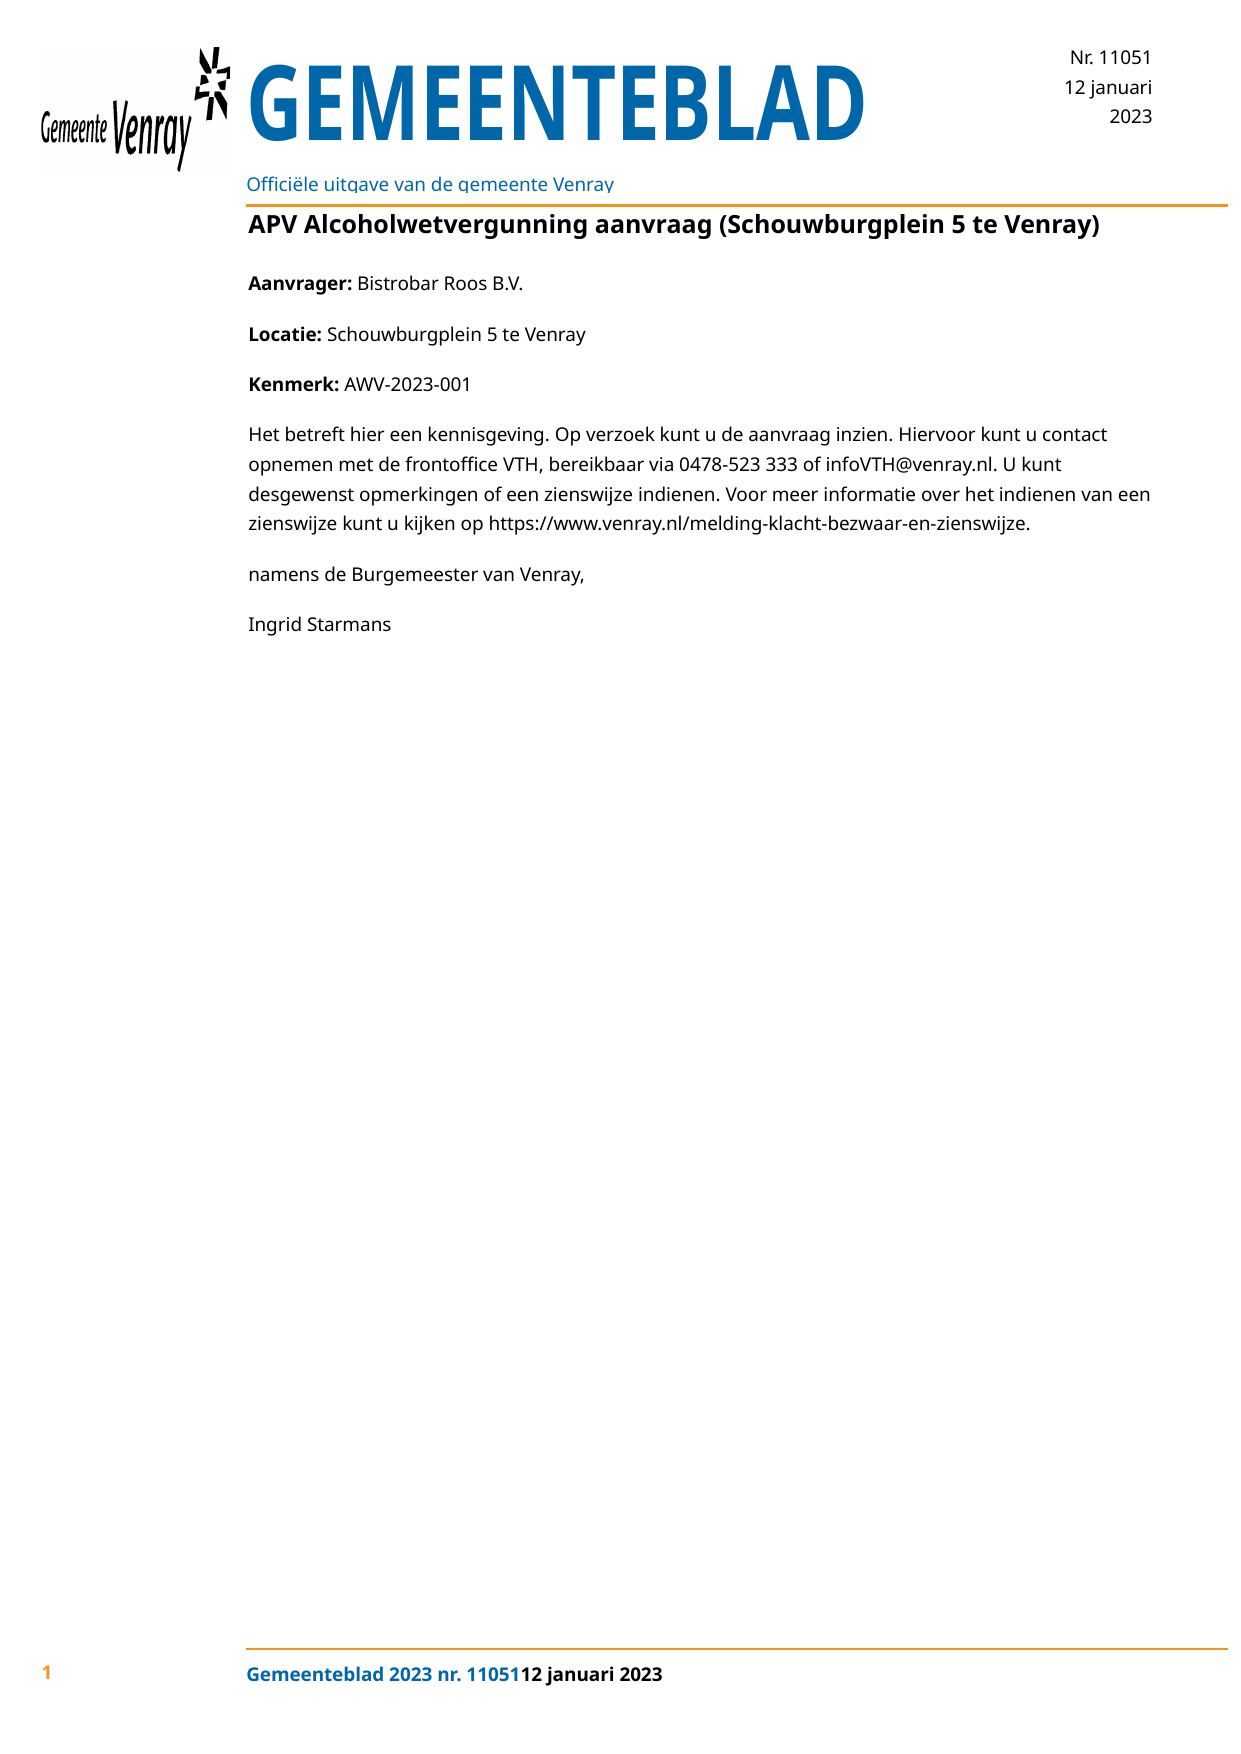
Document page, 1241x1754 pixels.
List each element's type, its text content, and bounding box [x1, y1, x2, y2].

text APV Alcoholwetvergunning aanvraag (Schouwburgplein 5 te Venray) [248, 207, 1152, 241]
text Locatie: Schouwburgplein 5 te Venray [248, 321, 1152, 346]
text Kenmerk: AWV-2023-001 [248, 371, 1152, 397]
text Ingrid Starmans [248, 611, 1152, 637]
text namens de Burgemeester van Venray, [248, 561, 1152, 586]
text Aanvrager: Bistrobar Roos B.V. [248, 270, 1152, 296]
text Het betreft hier een kennisgeving. Op verzoek kunt u de aanvraag inzien. Hiervoor kunt u contact opnemen met de frontoffice VTH, bereikbaar via 0478-523 333 of infoVTH@venray.nl. U kunt desgewenst opmerkingen of een zienswijze indienen. Voor meer informatie over het indienen van een zienswijze kunt u kijken op https://www.venray.nl/melding-klacht-bezwaar-en-zienswijze. [248, 422, 1152, 536]
picture [41, 47, 231, 172]
